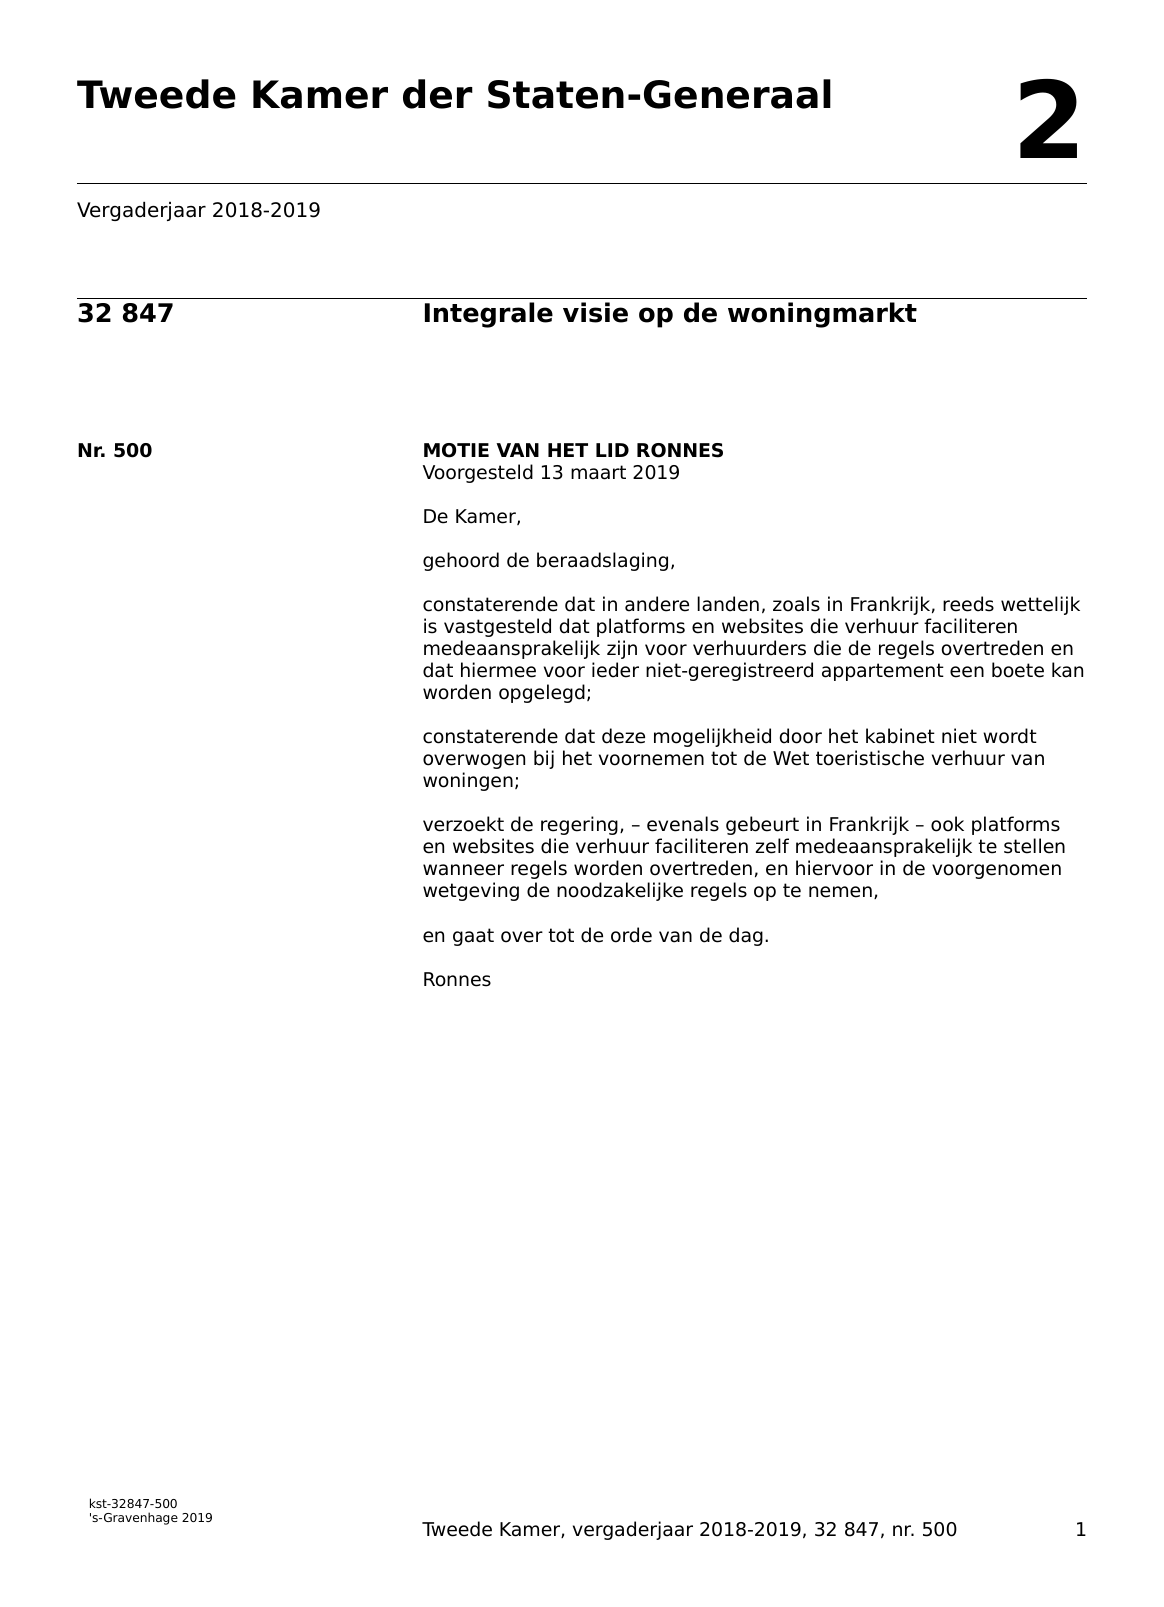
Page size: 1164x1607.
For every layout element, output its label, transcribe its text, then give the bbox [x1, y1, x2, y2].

text De Kamer, [422, 506, 1087, 528]
text Ronnes [422, 969, 1087, 991]
table_header Tweede Kamer der Staten-Generaal [77, 59, 886, 183]
text Voorgesteld 13 maart 2019 [422, 462, 1087, 484]
subtitle Nr. 500 MOTIE VAN HET LID RONNES [77, 440, 1087, 462]
text en gaat over tot de orde van de dag. [422, 924, 1087, 946]
text verzoekt de regering, – evenals gebeurt in Frankrijk – ook platforms en websites die verhuur faciliteren zelf medeaansprakelijk te stellen wanneer regels worden overtreden, en hiervoor in de voorgenomen wetgeving de noodzakelijke regels op te nemen, [422, 814, 1087, 902]
text 's-Gravenhage 2019 [88, 1511, 323, 1525]
table_cell Vergaderjaar 2018-2019 [77, 184, 1087, 298]
text constaterende dat deze mogelijkheid door het kabinet niet wordt overwogen bij het voornemen tot de Wet toeristische verhuur van woningen; [422, 726, 1087, 792]
text kst-32847-500 [88, 1497, 323, 1511]
text gehoord de beraadslaging, [422, 550, 1087, 572]
table_header 2 [886, 59, 1087, 183]
text constaterende dat in andere landen, zoals in Frankrijk, reeds wettelijk is vastgesteld dat platforms en websites die verhuur faciliteren medeaansprakelijk zijn voor verhuurders die de regels overtreden en dat hiermee voor ieder niet-geregistreerd appartement een boete kan worden opgelegd; [422, 594, 1087, 704]
subtitle 32 847 Integrale visie op de woningmarkt [77, 299, 1087, 329]
